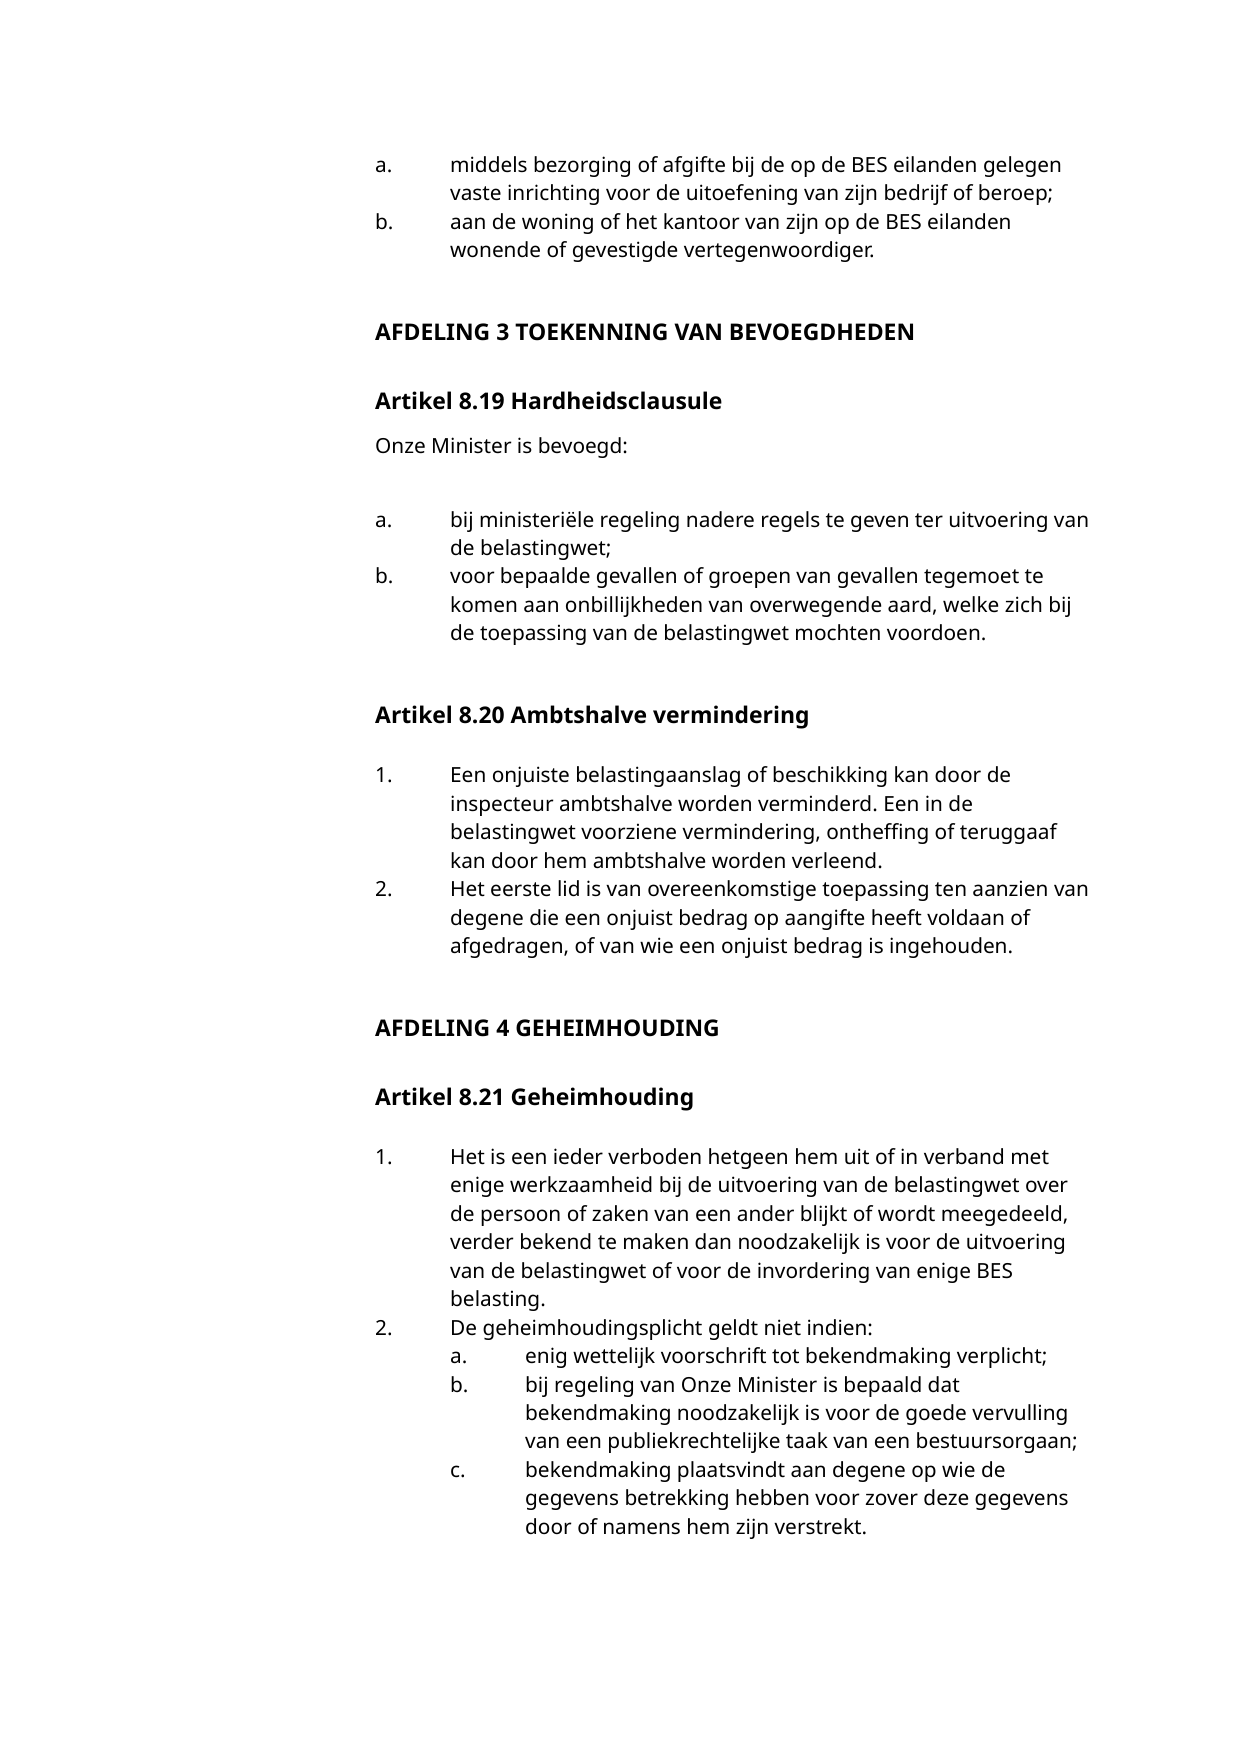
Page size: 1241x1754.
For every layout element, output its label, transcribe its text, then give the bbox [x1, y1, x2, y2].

subtitle Artikel 8.19 Hardheidsclausule [375, 385, 1090, 416]
list Een onjuiste belastingaanslag of beschikking kan door de inspecteur ambtshalve worden verminderd. Een in de belastingwet voorziene vermindering, ontheffing of teruggaaf kan door hem ambtshalve worden verleend. [375, 761, 1090, 874]
list bij regeling van Onze Minister is bepaald dat bekendmaking noodzakelijk is voor de goede vervulling van een publiekrechtelijke taak van een bestuursorgaan; [450, 1370, 1090, 1455]
list Het eerste lid is van overeenkomstige toepassing ten aanzien van degene die een onjuist bedrag op aangifte heeft voldaan of afgedragen, of van wie een onjuist bedrag is ingehouden. [375, 874, 1090, 960]
list bekendmaking plaatsvindt aan degene op wie de gegevens betrekking hebben voor zover deze gegevens door of namens hem zijn verstrekt. [450, 1455, 1090, 1540]
list middels bezorging of afgifte bij de op de BES eilanden gelegen vaste inrichting voor de uitoefening van zijn bedrijf of beroep; [375, 150, 1090, 207]
subtitle Artikel 8.20 Ambtshalve vermindering [375, 699, 1090, 731]
list Het is een ieder verboden hetgeen hem uit of in verband met enige werkzaamheid bij de uitvoering van de belastingwet over de persoon of zaken van een ander blijkt of wordt meegedeeld, verder bekend te maken dan noodzakelijk is voor de uitvoering van de belastingwet of voor de invordering van enige BES belasting. [375, 1142, 1090, 1313]
list aan de woning of het kantoor van zijn op de BES eilanden wonende of gevestigde vertegenwoordiger. [375, 207, 1090, 264]
list bij ministeriële regeling nadere regels te geven ter uitvoering van de belastingwet; [375, 505, 1090, 562]
text Onze Minister is bevoegd: [375, 431, 1090, 460]
subtitle AFDELING 3 TOEKENNING VAN BEVOEGDHEDEN [375, 316, 1090, 347]
subtitle AFDELING 4 GEHEIMHOUDING [375, 1012, 1090, 1043]
list voor bepaalde gevallen of groepen van gevallen tegemoet te komen aan onbillijkheden van overwegende aard, welke zich bij de toepassing van de belastingwet mochten voordoen. [375, 562, 1090, 647]
list De geheimhoudingsplicht geldt niet indien: [375, 1313, 1090, 1341]
subtitle Artikel 8.21 Geheimhouding [375, 1081, 1090, 1112]
list enig wettelijk voorschrift tot bekendmaking verplicht; [450, 1341, 1090, 1370]
